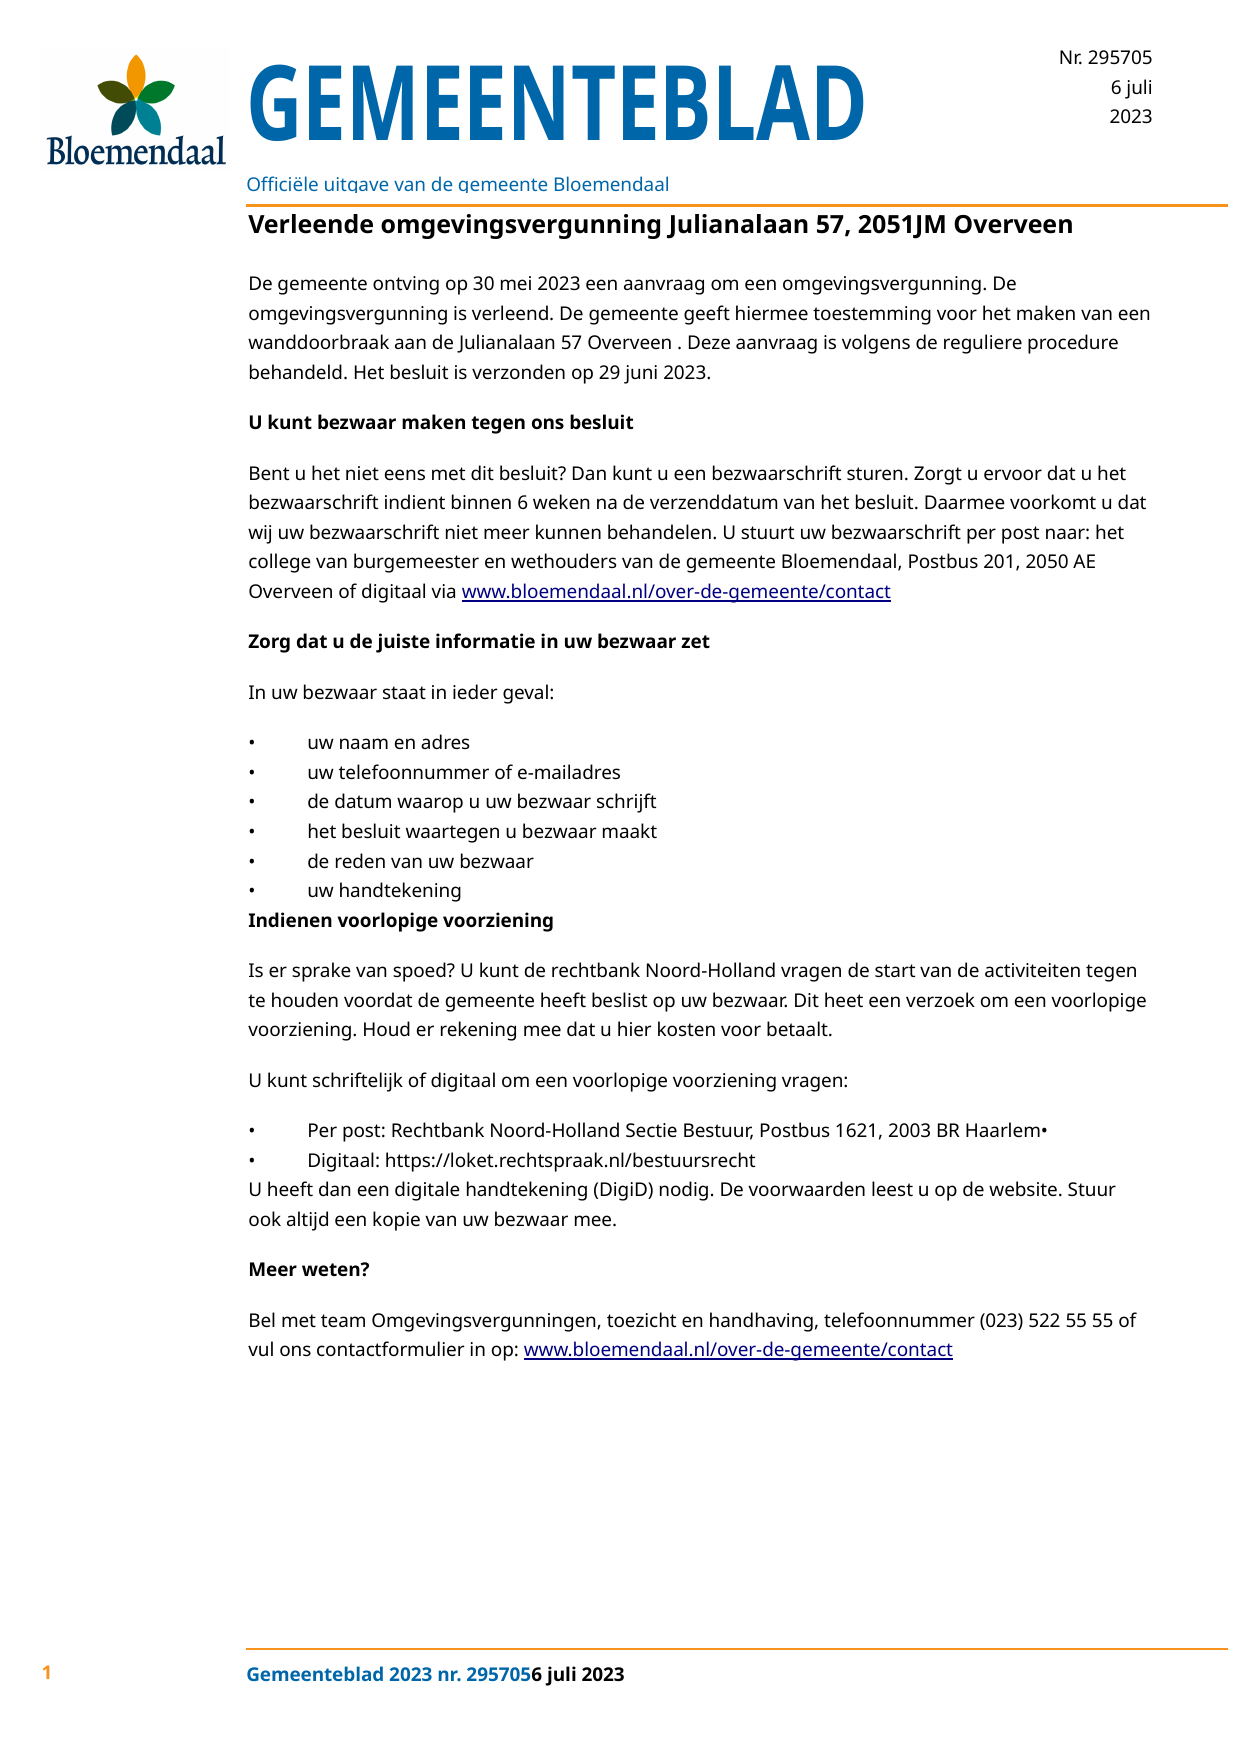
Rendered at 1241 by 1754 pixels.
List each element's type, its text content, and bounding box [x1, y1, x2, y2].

text Is er sprake van spoed? U kunt de rechtbank Noord-Holland vragen de start van de activiteiten tegen te houden voordat de gemeente heeft beslist op uw bezwaar. Dit heet een verzoek om een voorlopige voorziening. Houd er rekening mee dat u hier kosten voor betaalt. [248, 957, 1152, 1042]
text Verleende omgevingsvergunning Julianalaan 57, 2051JM Overveen [248, 207, 1152, 241]
text U kunt bezwaar maken tegen ons besluit [248, 409, 1152, 435]
list Per post: Rechtbank Noord-Holland Sectie Bestuur, Postbus 1621, 2003 BR Haarlem• [248, 1117, 1152, 1143]
text De gemeente ontving op 30 mei 2023 een aanvraag om een omgevingsvergunning. De omgevingsvergunning is verleend. De gemeente geeft hiermee toestemming voor het maken van een wanddoorbraak aan de Julianalaan 57 Overveen . Deze aanvraag is volgens de reguliere procedure behandeld. Het besluit is verzonden op 29 juni 2023. [248, 270, 1152, 385]
list de datum waarop u uw bezwaar schrijft [248, 789, 1152, 814]
text Bel met team Omgevingsvergunningen, toezicht en handhaving, telefoonnummer (023) 522 55 55 of vul ons contactformulier in op: www.bloemendaal.nl/over-de-gemeente/contact [248, 1307, 1152, 1362]
text U kunt schriftelijk of digitaal om een voorlopige voorziening vragen: [248, 1067, 1152, 1093]
text Meer weten? [248, 1257, 1152, 1282]
picture [41, 47, 231, 172]
list het besluit waartegen u bezwaar maakt [248, 818, 1152, 844]
list uw naam en adres [248, 729, 1152, 755]
text In uw bezwaar staat in ieder geval: [248, 679, 1152, 705]
text Indienen voorlopige voorziening [248, 907, 1152, 933]
text Zorg dat u de juiste informatie in uw bezwaar zet [248, 629, 1152, 654]
list uw handtekening [248, 877, 1152, 903]
text U heeft dan een digitale handtekening (DigiD) nodig. De voorwaarden leest u op de website. Stuur ook altijd een kopie van uw bezwaar mee. [248, 1177, 1152, 1232]
text Bent u het niet eens met dit besluit? Dan kunt u een bezwaarschrift sturen. Zorgt u ervoor dat u het bezwaarschrift indient binnen 6 weken na de verzenddatum van het besluit. Daarmee voorkomt u dat wij uw bezwaarschrift niet meer kunnen behandelen. U stuurt uw bezwaarschrift per post naar: het college van burgemeester en wethouders van de gemeente Bloemendaal, Postbus 201, 2050 AE Overveen of digitaal via www.bloemendaal.nl/over-de-gemeente/contact [248, 460, 1152, 604]
list de reden van uw bezwaar [248, 848, 1152, 873]
list uw telefoonnummer of e-mailadres [248, 759, 1152, 785]
list Digitaal: https://loket.rechtspraak.nl/bestuursrecht [248, 1147, 1152, 1173]
